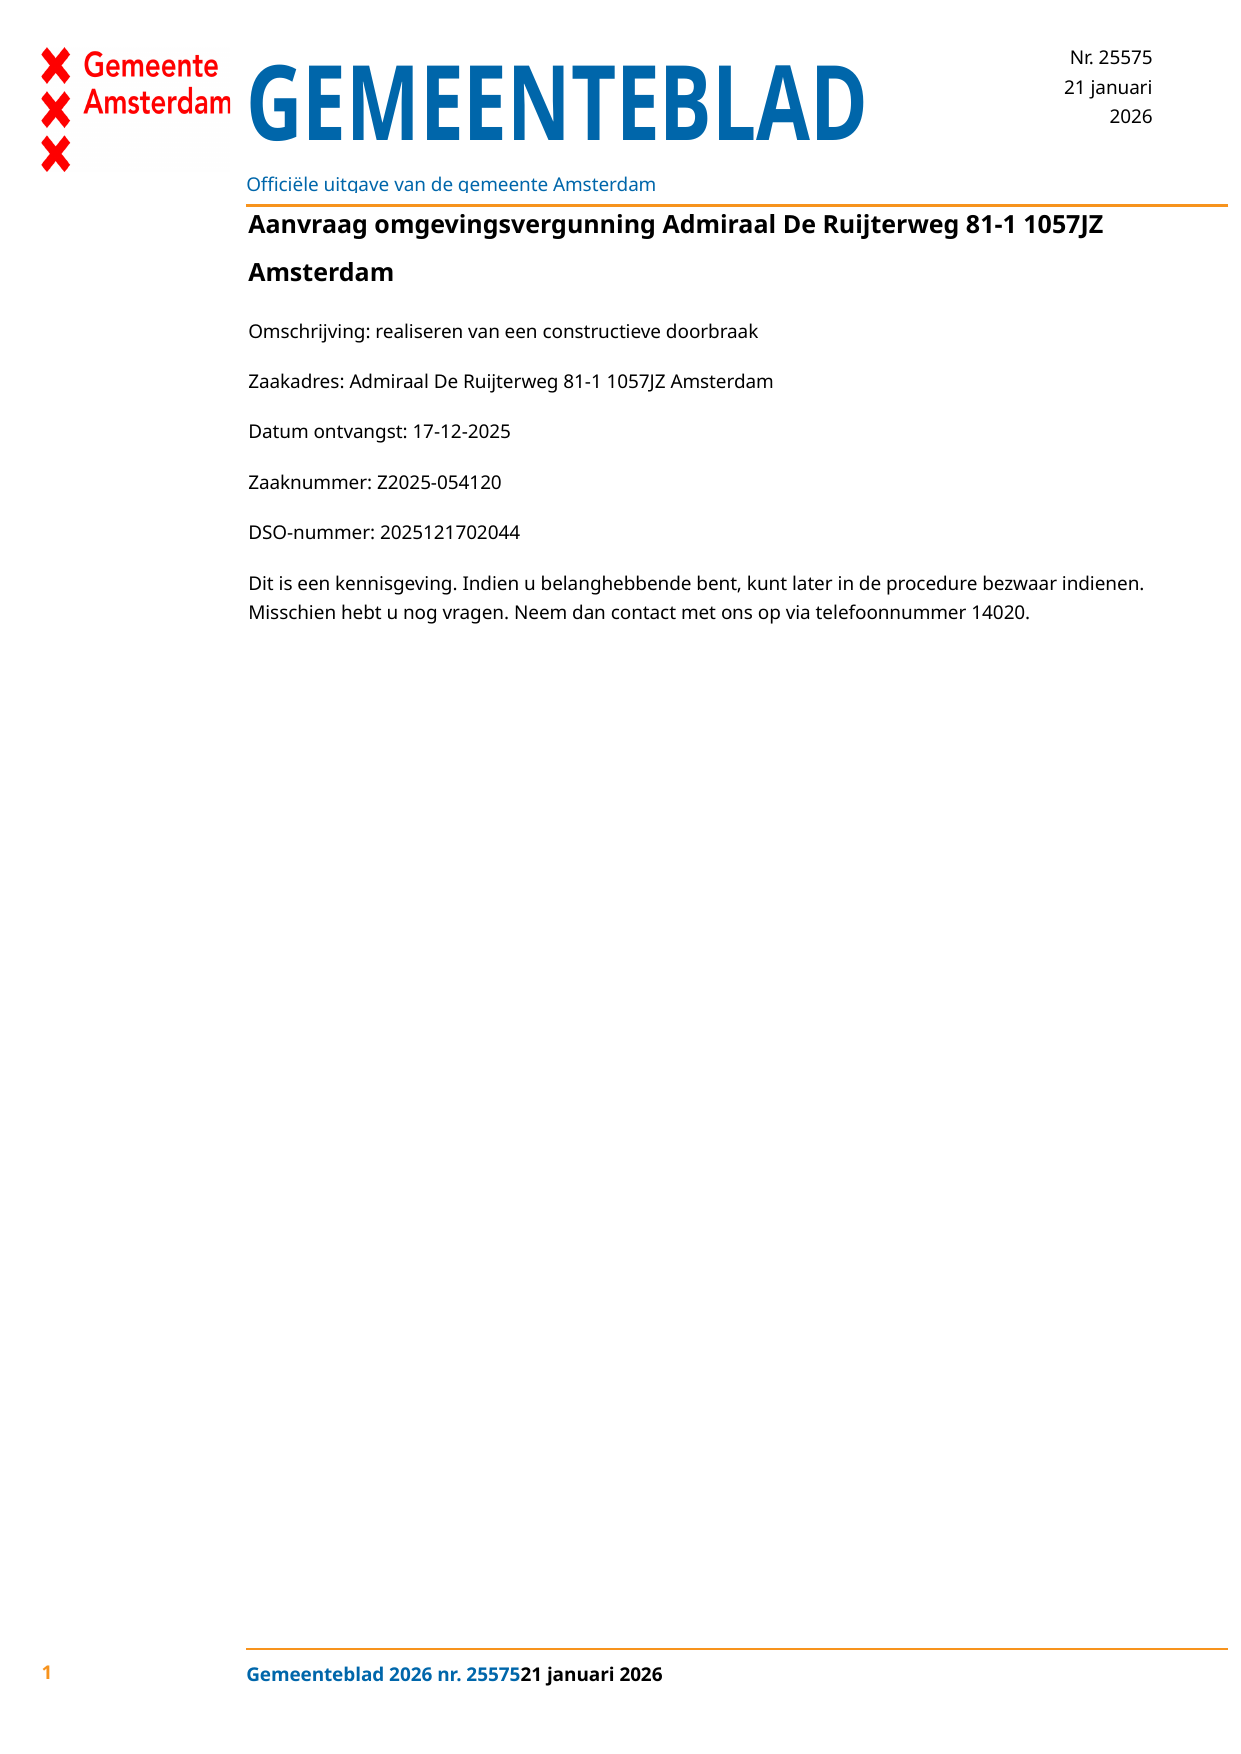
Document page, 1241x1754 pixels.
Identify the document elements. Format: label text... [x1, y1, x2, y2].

text Zaaknummer: Z2025-054120 [248, 469, 1152, 495]
text DSO-nummer: 2025121702044 [248, 519, 1152, 545]
picture [41, 47, 231, 172]
text Zaakadres: Admiraal De Ruijterweg 81-1 1057JZ Amsterdam [248, 368, 1152, 394]
text Aanvraag omgevingsvergunning Admiraal De Ruijterweg 81-1 1057JZ Amsterdam [248, 207, 1152, 288]
text Datum ontvangst: 17-12-2025 [248, 419, 1152, 444]
text Dit is een kennisgeving. Indien u belanghebbende bent, kunt later in de procedure bezwaar indienen. Misschien hebt u nog vragen. Neem dan contact met ons op via telefoonnummer 14020. [248, 570, 1152, 625]
text Omschrijving: realiseren van een constructieve doorbraak [248, 318, 1152, 344]
